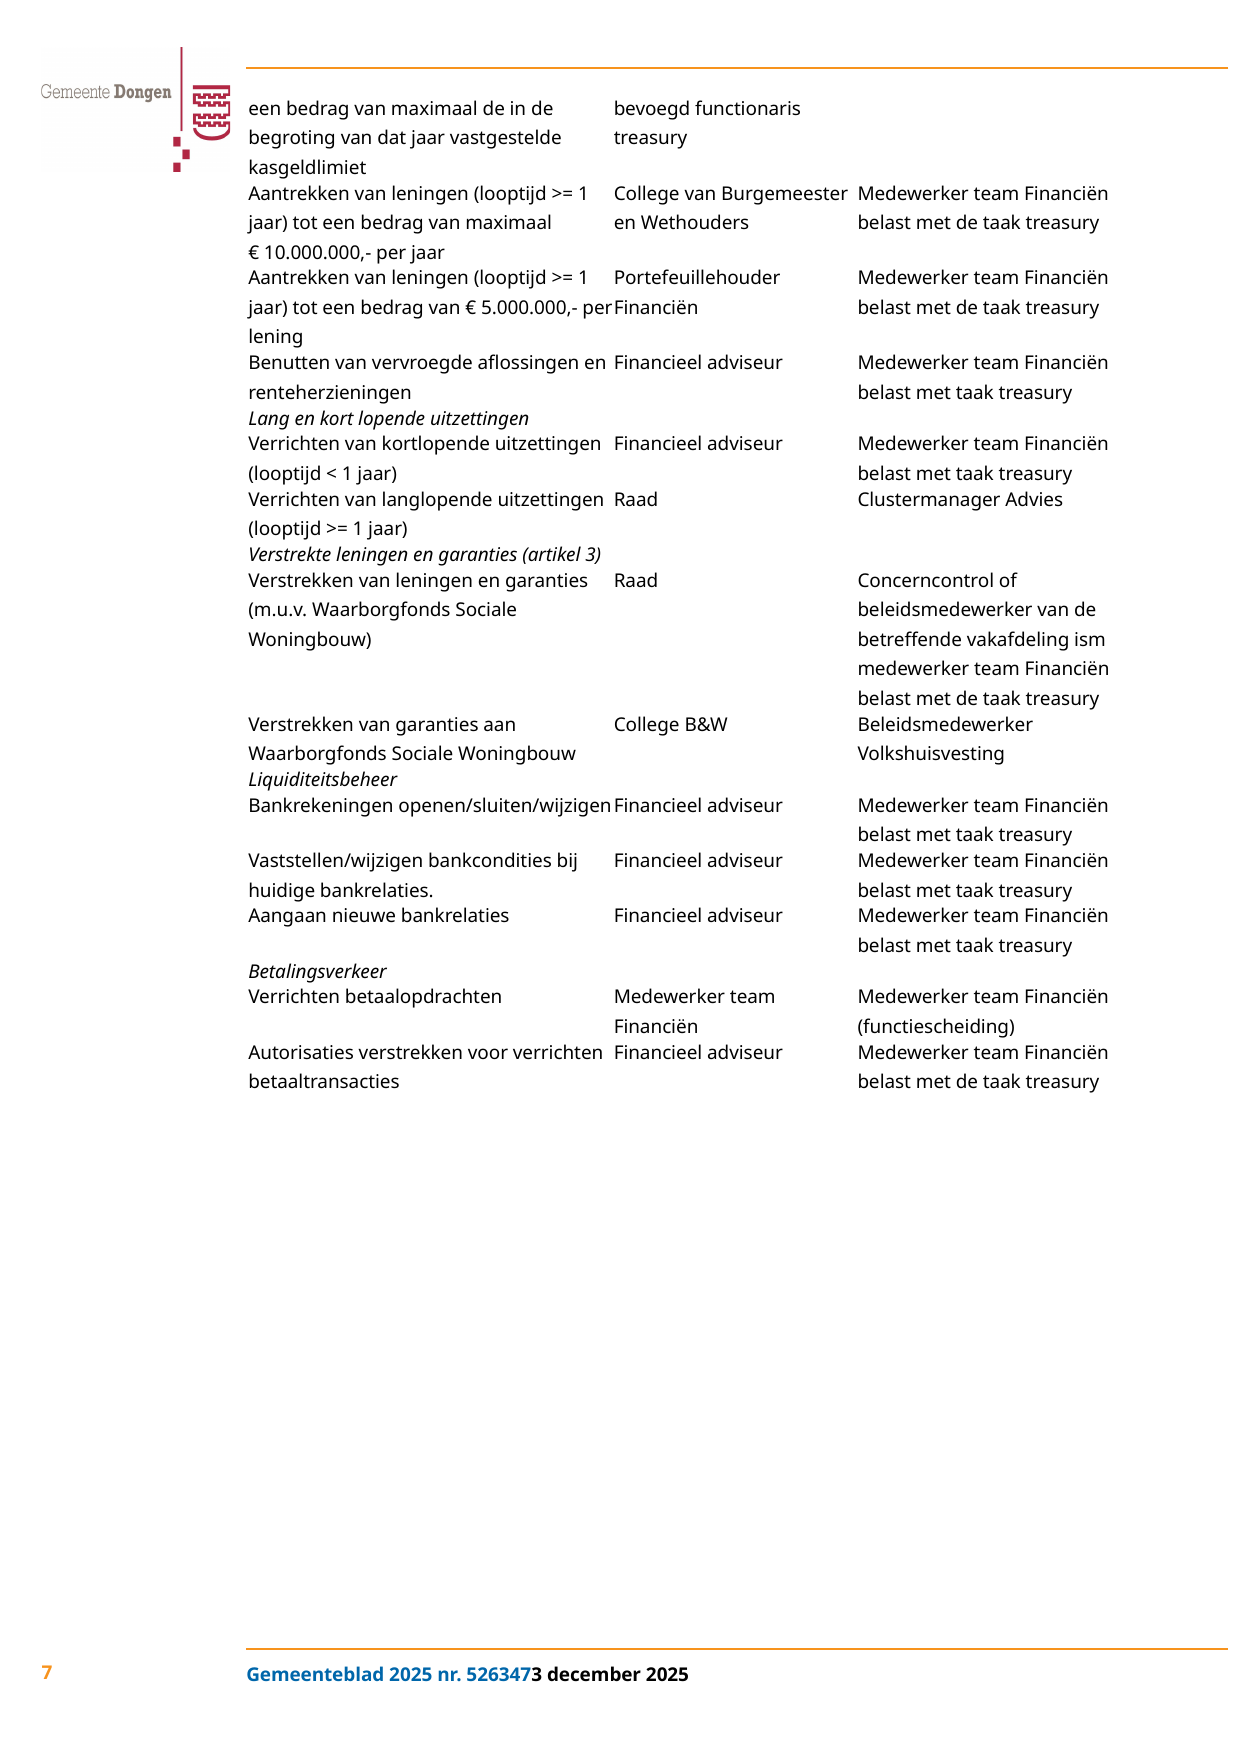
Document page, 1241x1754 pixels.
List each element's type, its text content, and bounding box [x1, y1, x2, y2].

table_cell Medewerker team Financiën belast met taak treasury [857, 792, 1152, 847]
table_cell Betalingsverkeer [248, 958, 1152, 984]
table_cell Aangaan nieuwe bankrelaties [248, 903, 613, 958]
table_cell Medewerker team Financiën belast met de taak treasury [857, 265, 1152, 349]
table_cell Medewerker team Financiën belast met taak treasury [857, 903, 1152, 958]
table_cell Financieel adviseur [614, 350, 857, 405]
table_cell Verrichten van langlopende uitzettingen (looptijd >= 1 jaar) [248, 486, 613, 541]
table_cell Lang en kort lopende uitzettingen [248, 405, 1152, 431]
table_cell Verrichten betaalopdrachten [248, 984, 613, 1039]
table_cell Financieel adviseur [614, 847, 857, 903]
table_cell Verstrekken van garanties aan Waarborgfonds Sociale Woningbouw [248, 711, 613, 766]
table_cell Verstrekte leningen en garanties (artikel 3) [248, 541, 1152, 567]
table_cell Liquiditeitsbeheer [248, 766, 1152, 792]
picture [41, 47, 231, 172]
table_cell Raad [614, 567, 857, 711]
table_cell Autorisaties verstrekken voor verrichten betaaltransacties [248, 1039, 613, 1094]
table_cell Aantrekken van leningen (looptijd >= 1 jaar) tot een bedrag van € 5.000.000,- per lening [248, 265, 613, 349]
table_cell Financieel adviseur [614, 903, 857, 958]
table_cell Medewerker team Financiën belast met de taak treasury [857, 1039, 1152, 1094]
table_cell Medewerker team Financiën belast met taak treasury [857, 847, 1152, 903]
table_cell Portefeuillehouder Financiën [614, 265, 857, 349]
table_cell Medewerker team Financiën (functiescheiding) [857, 984, 1152, 1039]
table_cell Beleidsmedewerker Volkshuisvesting [857, 711, 1152, 766]
table_cell Raad [614, 486, 857, 541]
table_cell Aantrekken van leningen (looptijd >= 1 jaar) tot een bedrag van maximaal € 10.000.000,- per jaar [248, 180, 613, 264]
table_cell Concerncontrol of beleidsmedewerker van de betreffende vakafdeling ism medewerker team Financiën belast met de taak treasury [857, 567, 1152, 711]
table_cell Benutten van vervroegde aflossingen en renteherzieningen [248, 350, 613, 405]
table_cell bevoegd functionaris treasury [614, 95, 857, 180]
table_cell Clustermanager Advies [857, 486, 1152, 541]
table_cell Bankrekeningen openen/sluiten/wijzigen [248, 792, 613, 847]
table_cell College van Burgemeester en Wethouders [614, 180, 857, 264]
table_cell Financieel adviseur [614, 792, 857, 847]
table_cell Financieel adviseur [614, 431, 857, 486]
table_cell College B&W [614, 711, 857, 766]
table_cell Medewerker team Financiën [614, 984, 857, 1039]
table_cell Verstrekken van leningen en garanties (m.u.v. Waarborgfonds Sociale Woningbouw) [248, 567, 613, 711]
table_cell Verrichten van kortlopende uitzettingen (looptijd < 1 jaar) [248, 431, 613, 486]
table_cell Medewerker team Financiën belast met de taak treasury [857, 180, 1152, 264]
table_cell Medewerker team Financiën belast met taak treasury [857, 350, 1152, 405]
table_cell Vaststellen/wijzigen bankcondities bij huidige bankrelaties. [248, 847, 613, 903]
table_cell Medewerker team Financiën belast met taak treasury [857, 431, 1152, 486]
table_cell een bedrag van maximaal de in de begroting van dat jaar vastgestelde kasgeldlimiet [248, 95, 613, 180]
table_cell [857, 95, 1152, 180]
table_cell Financieel adviseur [614, 1039, 857, 1094]
